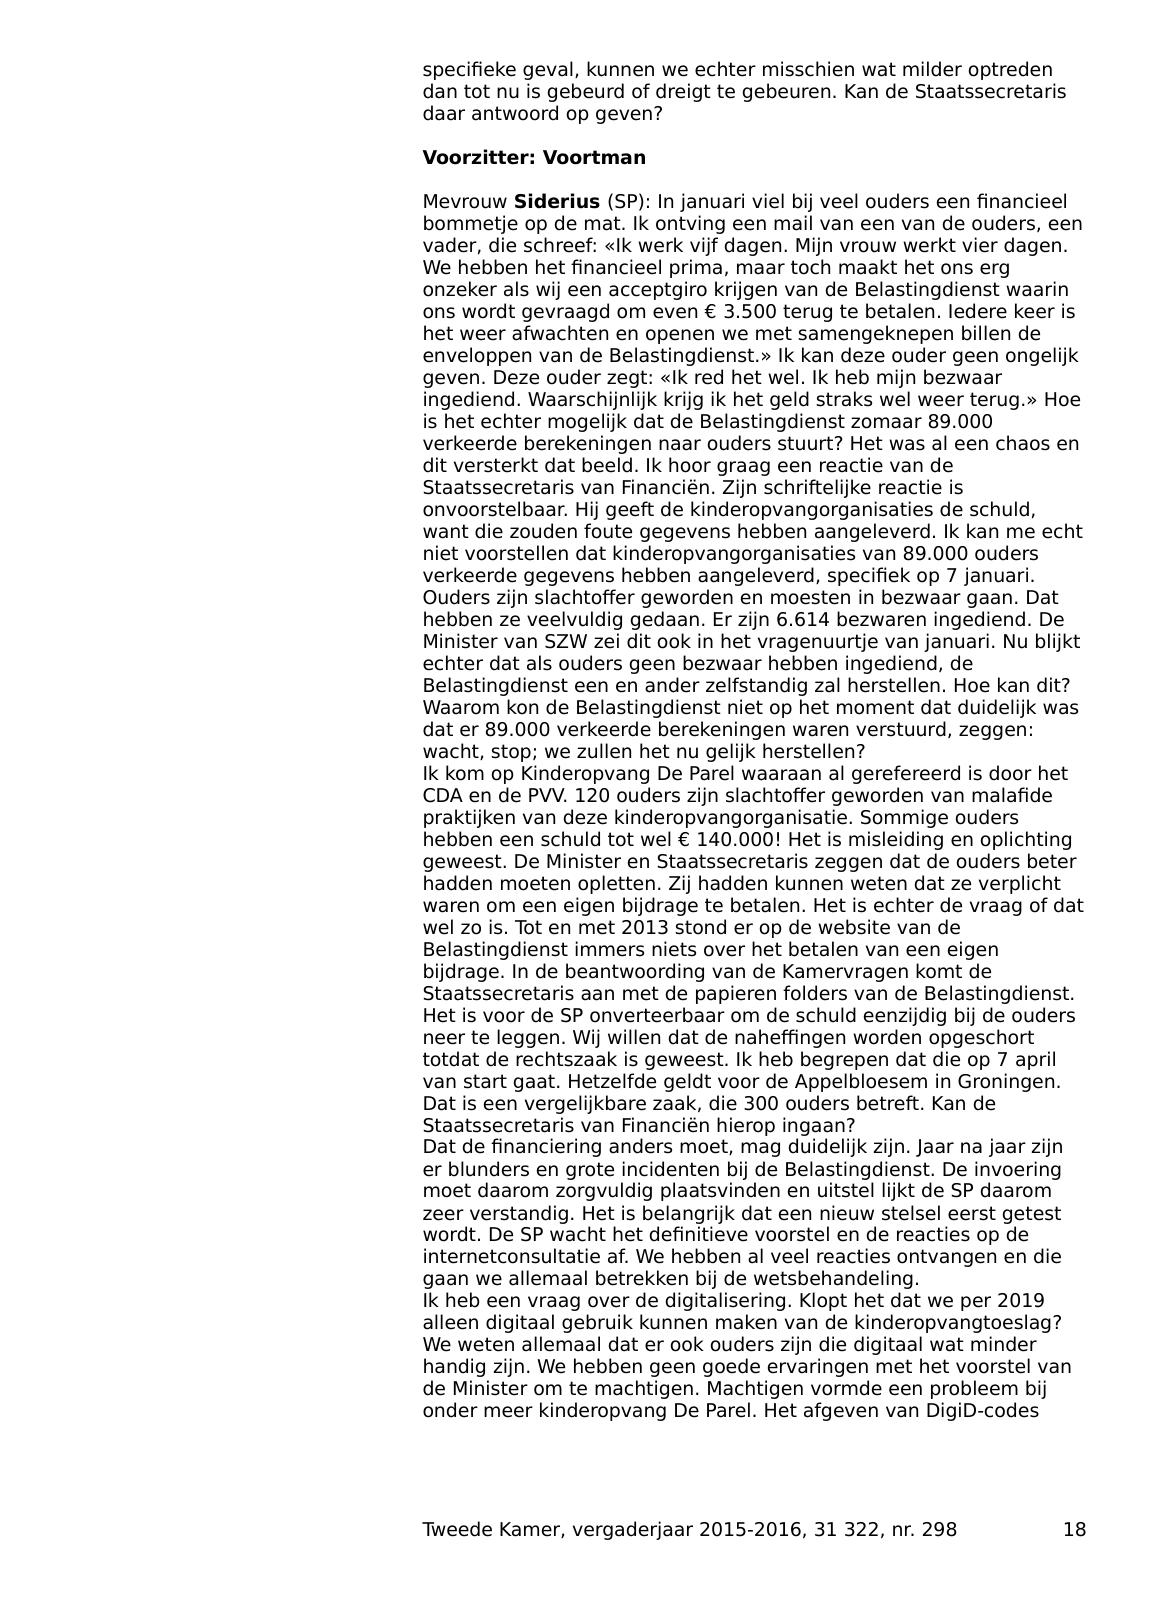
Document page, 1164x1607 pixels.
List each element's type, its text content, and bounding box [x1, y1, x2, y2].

text Mevrouw Siderius (SP): In januari viel bij veel ouders een financieel bommetje op de mat. Ik ontving een mail van een van de ouders, een vader, die schreef: «Ik werk vijf dagen. Mijn vrouw werkt vier dagen. We hebben het financieel prima, maar toch maakt het ons erg onzeker als wij een acceptgiro krijgen van de Belastingdienst waarin ons wordt gevraagd om even € 3.500 terug te betalen. Iedere keer is het weer afwachten en openen we met samengeknepen billen de enveloppen van de Belastingdienst.» Ik kan deze ouder geen ongelijk geven. Deze ouder zegt: «Ik red het wel. Ik heb mijn bezwaar ingediend. Waarschijnlijk krijg ik het geld straks wel weer terug.» Hoe is het echter mogelijk dat de Belastingdienst zomaar 89.000 verkeerde berekeningen naar ouders stuurt? Het was al een chaos en dit versterkt dat beeld. Ik hoor graag een reactie van de Staatssecretaris van Financiën. Zijn schriftelijke reactie is onvoorstelbaar. Hij geeft de kinderopvangorganisaties de schuld, want die zouden foute gegevens hebben aangeleverd. Ik kan me echt niet voorstellen dat kinderopvangorganisaties van 89.000 ouders verkeerde gegevens hebben aangeleverd, specifiek op 7 januari. Ouders zijn slachtoffer geworden en moesten in bezwaar gaan. Dat hebben ze veelvuldig gedaan. Er zijn 6.614 bezwaren ingediend. De Minister van SZW zei dit ook in het vragenuurtje van januari. Nu blijkt echter dat als ouders geen bezwaar hebben ingediend, de Belastingdienst een en ander zelfstandig zal herstellen. Hoe kan dit? Waarom kon de Belastingdienst niet op het moment dat duidelijk was dat er 89.000 verkeerde berekeningen waren verstuurd, zeggen: wacht, stop; we zullen het nu gelijk herstellen? [422, 191, 1087, 763]
text specifieke geval, kunnen we echter misschien wat milder optreden dan tot nu is gebeurd of dreigt te gebeuren. Kan de Staatssecretaris daar antwoord op geven? [422, 59, 1087, 125]
text Ik kom op Kinderopvang De Parel waaraan al gerefereerd is door het CDA en de PVV. 120 ouders zijn slachtoffer geworden van malafide praktijken van deze kinderopvangorganisatie. Sommige ouders hebben een schuld tot wel € 140.000! Het is misleiding en oplichting geweest. De Minister en Staatssecretaris zeggen dat de ouders beter hadden moeten opletten. Zij hadden kunnen weten dat ze verplicht waren om een eigen bijdrage te betalen. Het is echter de vraag of dat wel zo is. Tot en met 2013 stond er op de website van de Belastingdienst immers niets over het betalen van een eigen bijdrage. In de beantwoording van de Kamervragen komt de Staatssecretaris aan met de papieren folders van de Belastingdienst. Het is voor de SP onverteerbaar om de schuld eenzijdig bij de ouders neer te leggen. Wij willen dat de naheffingen worden opgeschort totdat de rechtszaak is geweest. Ik heb begrepen dat die op 7 april van start gaat. Hetzelfde geldt voor de Appelbloesem in Groningen. Dat is een vergelijkbare zaak, die 300 ouders betreft. Kan de Staatssecretaris van Financiën hierop ingaan? [422, 763, 1087, 1136]
text Dat de financiering anders moet, mag duidelijk zijn. Jaar na jaar zijn er blunders en grote incidenten bij de Belastingdienst. De invoering moet daarom zorgvuldig plaatsvinden en uitstel lijkt de SP daarom zeer verstandig. Het is belangrijk dat een nieuw stelsel eerst getest wordt. De SP wacht het definitieve voorstel en de reacties op de internetconsultatie af. We hebben al veel reacties ontvangen en die gaan we allemaal betrekken bij de wetsbehandeling. [422, 1136, 1087, 1290]
text Ik heb een vraag over de digitalisering. Klopt het dat we per 2019 alleen digitaal gebruik kunnen maken van de kinderopvangtoeslag? We weten allemaal dat er ook ouders zijn die digitaal wat minder handig zijn. We hebben geen goede ervaringen met het voorstel van de Minister om te machtigen. Machtigen vormde een probleem bij onder meer kinderopvang De Parel. Het afgeven van DigiD-codes [422, 1290, 1087, 1422]
subtitle Voorzitter: Voortman [422, 147, 1087, 169]
